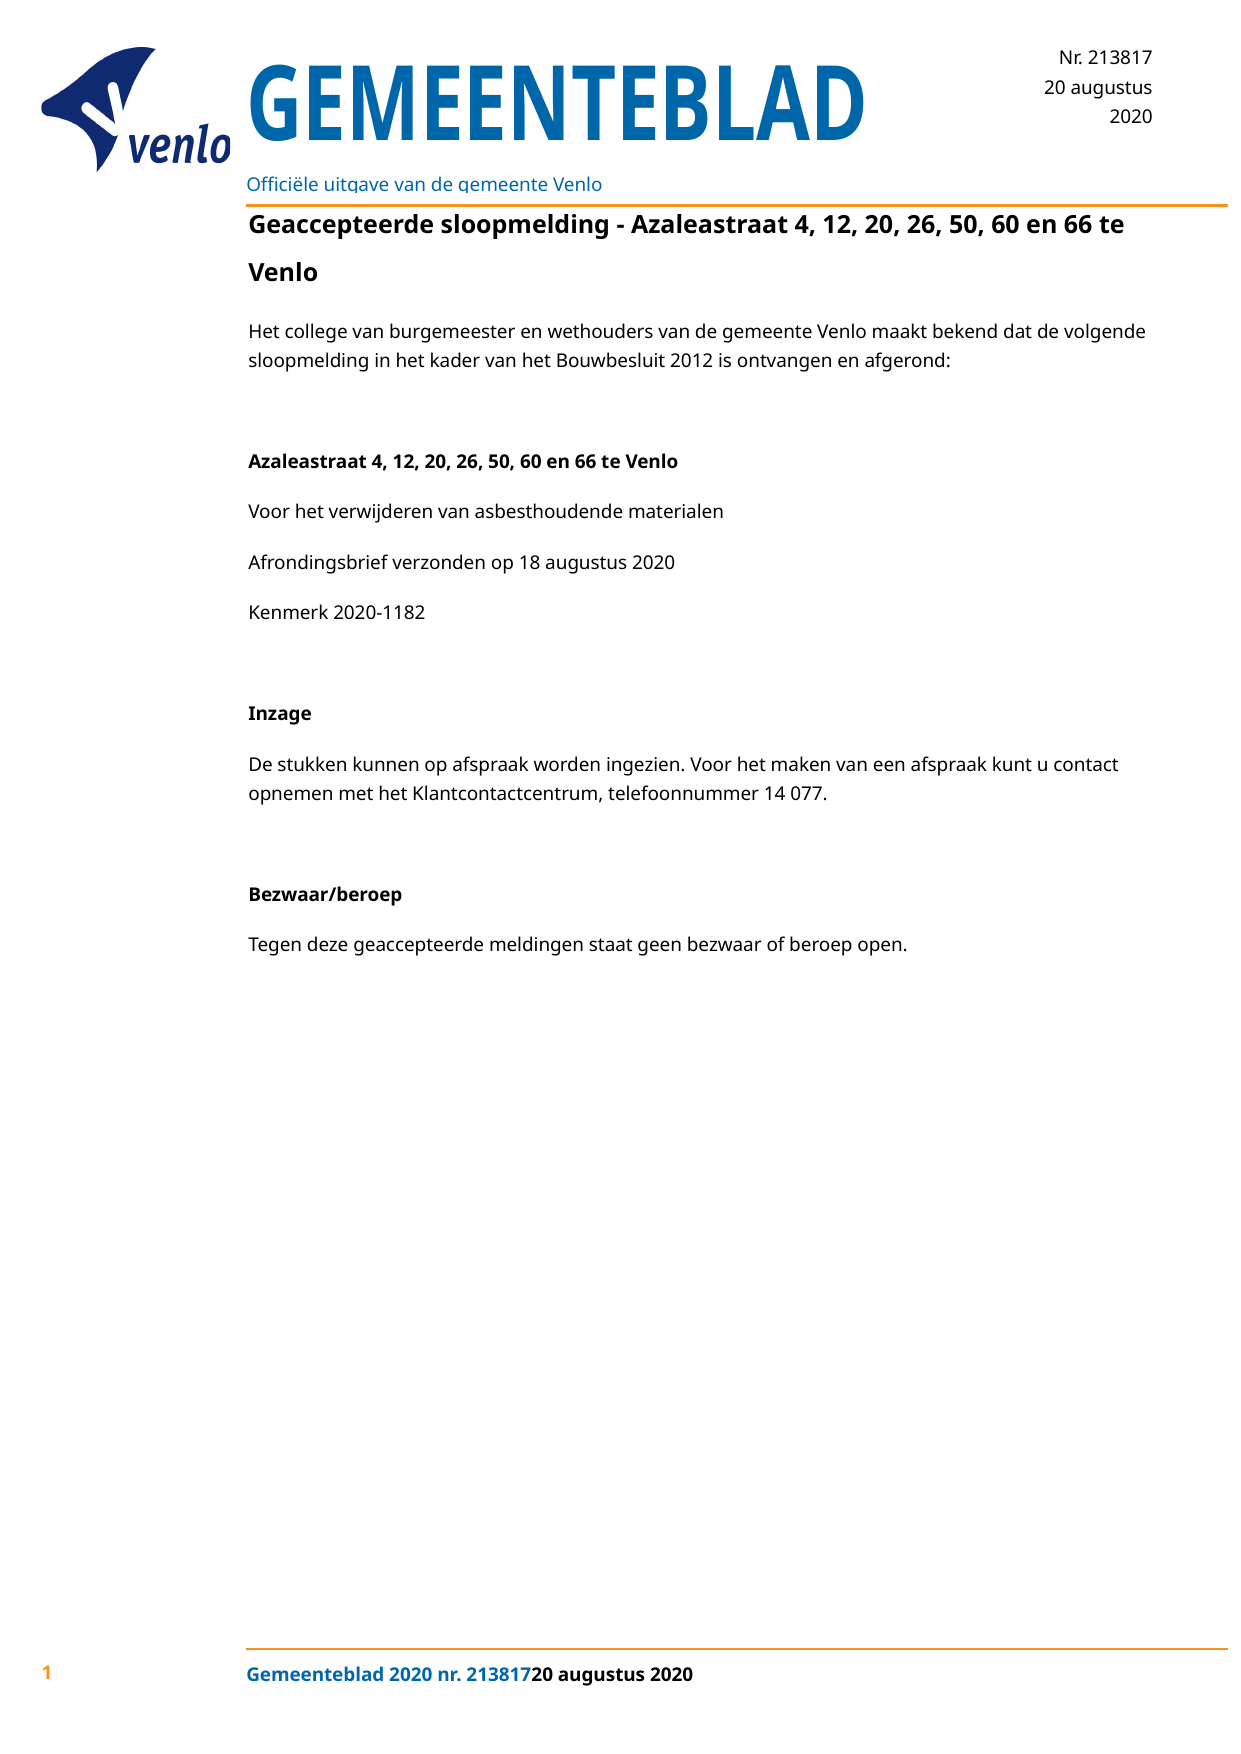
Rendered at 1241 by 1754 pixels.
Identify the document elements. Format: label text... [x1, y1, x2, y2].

text Bezwaar/beroep [248, 881, 1152, 907]
text Inzage [248, 700, 1152, 726]
picture [41, 47, 231, 172]
text Azaleastraat 4, 12, 20, 26, 50, 60 en 66 te Venlo [248, 448, 1152, 474]
text Voor het verwijderen van asbesthoudende materialen [248, 499, 1152, 524]
text Geaccepteerde sloopmelding - Azaleastraat 4, 12, 20, 26, 50, 60 en 66 te Venlo [248, 207, 1152, 288]
text De stukken kunnen op afspraak worden ingezien. Voor het maken van een afspraak kunt u contact opnemen met het Klantcontactcentrum, telefoonnummer 14 077. [248, 751, 1152, 806]
text Afrondingsbrief verzonden op 18 augustus 2020 [248, 549, 1152, 575]
text Kenmerk 2020-1182 [248, 599, 1152, 625]
text Tegen deze geaccepteerde meldingen staat geen bezwaar of beroep open. [248, 932, 1152, 957]
text Het college van burgemeester en wethouders van de gemeente Venlo maakt bekend dat de volgende sloopmelding in het kader van het Bouwbesluit 2012 is ontvangen en afgerond: [248, 318, 1152, 373]
